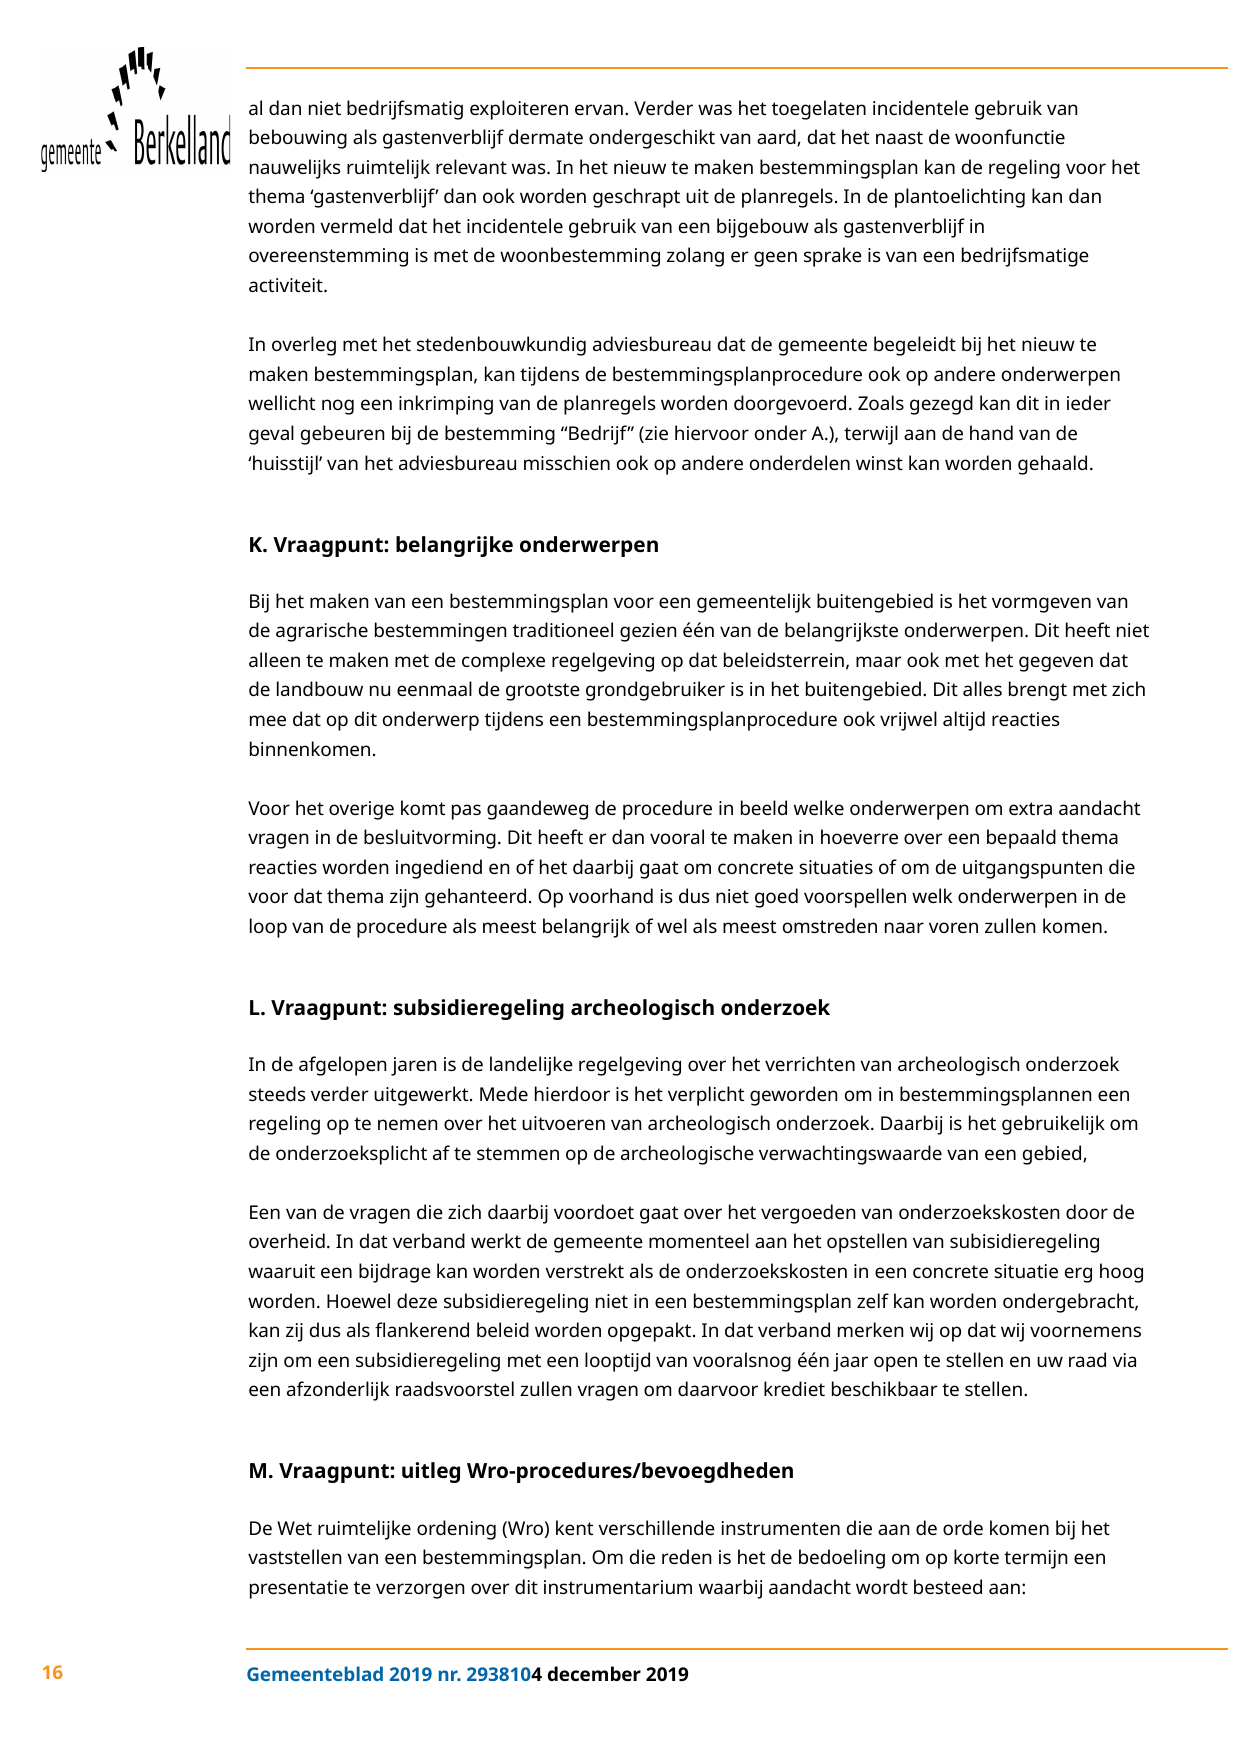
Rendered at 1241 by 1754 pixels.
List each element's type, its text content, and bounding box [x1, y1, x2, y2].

text Een van de vragen die zich daarbij voordoet gaat over het vergoeden van onderzoekskosten door de overheid. In dat verband werkt de gemeente momenteel aan het opstellen van subisidieregeling waaruit een bijdrage kan worden verstrekt als de onderzoekskosten in een concrete situatie erg hoog worden. Hoewel deze subsidieregeling niet in een bestemmingsplan zelf kan worden ondergebracht, kan zij dus als flankerend beleid worden opgepakt. In dat verband merken wij op dat wij voornemens zijn om een subsidieregeling met een looptijd van vooralsnog één jaar open te stellen en uw raad via een afzonderlijk raadsvoorstel zullen vragen om daarvoor krediet beschikbaar te stellen. [248, 1199, 1152, 1402]
text L. Vraagpunt: subsidieregeling archeologisch onderzoek [248, 993, 1152, 1022]
text M. Vraagpunt: uitleg Wro-procedures/bevoegdheden [248, 1457, 1152, 1485]
text In overleg met het stedenbouwkundig adviesbureau dat de gemeente begeleidt bij het nieuw te maken bestemmingsplan, kan tijdens de bestemmingsplanprocedure ook op andere onderwerpen wellicht nog een inkrimping van de planregels worden doorgevoerd. Zoals gezegd kan dit in ieder geval gebeuren bij de bestemming “Bedrijf” (zie hiervoor onder A.), terwijl aan de hand van de ‘huisstijl’ van het adviesbureau misschien ook op andere onderdelen winst kan worden gehaald. [248, 331, 1152, 476]
text In de afgelopen jaren is de landelijke regelgeving over het verrichten van archeologisch onderzoek steeds verder uitgewerkt. Mede hierdoor is het verplicht geworden om in bestemmingsplannen een regeling op te nemen over het uitvoeren van archeologisch onderzoek. Daarbij is het gebruikelijk om de onderzoeksplicht af te stemmen op de archeologische verwachtingswaarde van een gebied, [248, 1051, 1152, 1166]
text De Wet ruimtelijke ordening (Wro) kent verschillende instrumenten die aan de orde komen bij het vaststellen van een bestemmingsplan. Om die reden is het de bedoeling om op korte termijn een presentatie te verzorgen over dit instrumentarium waarbij aandacht wordt besteed aan: [248, 1515, 1152, 1599]
text Bij het maken van een bestemmingsplan voor een gemeentelijk buitengebied is het vormgeven van de agrarische bestemmingen traditioneel gezien één van de belangrijkste onderwerpen. Dit heeft niet alleen te maken met de complexe regelgeving op dat beleidsterrein, maar ook met het gegeven dat de landbouw nu eenmaal de grootste grondgebruiker is in het buitengebied. Dit alles brengt met zich mee dat op dit onderwerp tijdens een bestemmingsplanprocedure ook vrijwel altijd reacties binnenkomen. [248, 588, 1152, 761]
text K. Vraagpunt: belangrijke onderwerpen [248, 530, 1152, 558]
text al dan niet bedrijfsmatig exploiteren ervan. Verder was het toegelaten incidentele gebruik van bebouwing als gastenverblijf dermate ondergeschikt van aard, dat het naast de woonfunctie nauwelijks ruimtelijk relevant was. In het nieuw te maken bestemmingsplan kan de regeling voor het thema ‘gastenverblijf’ dan ook worden geschrapt uit de planregels. In de plantoelichting kan dan worden vermeld dat het incidentele gebruik van een bijgebouw als gastenverblijf in overeenstemming is met de woonbestemming zolang er geen sprake is van een bedrijfsmatige activiteit. [248, 95, 1152, 298]
text Voor het overige komt pas gaandeweg de procedure in beeld welke onderwerpen om extra aandacht vragen in de besluitvorming. Dit heeft er dan vooral te maken in hoeverre over een bepaald thema reacties worden ingediend en of het daarbij gaat om concrete situaties of om de uitgangspunten die voor dat thema zijn gehanteerd. Op voorhand is dus niet goed voorspellen welk onderwerpen in de loop van de procedure als meest belangrijk of wel als meest omstreden naar voren zullen komen. [248, 795, 1152, 939]
picture [41, 47, 231, 172]
